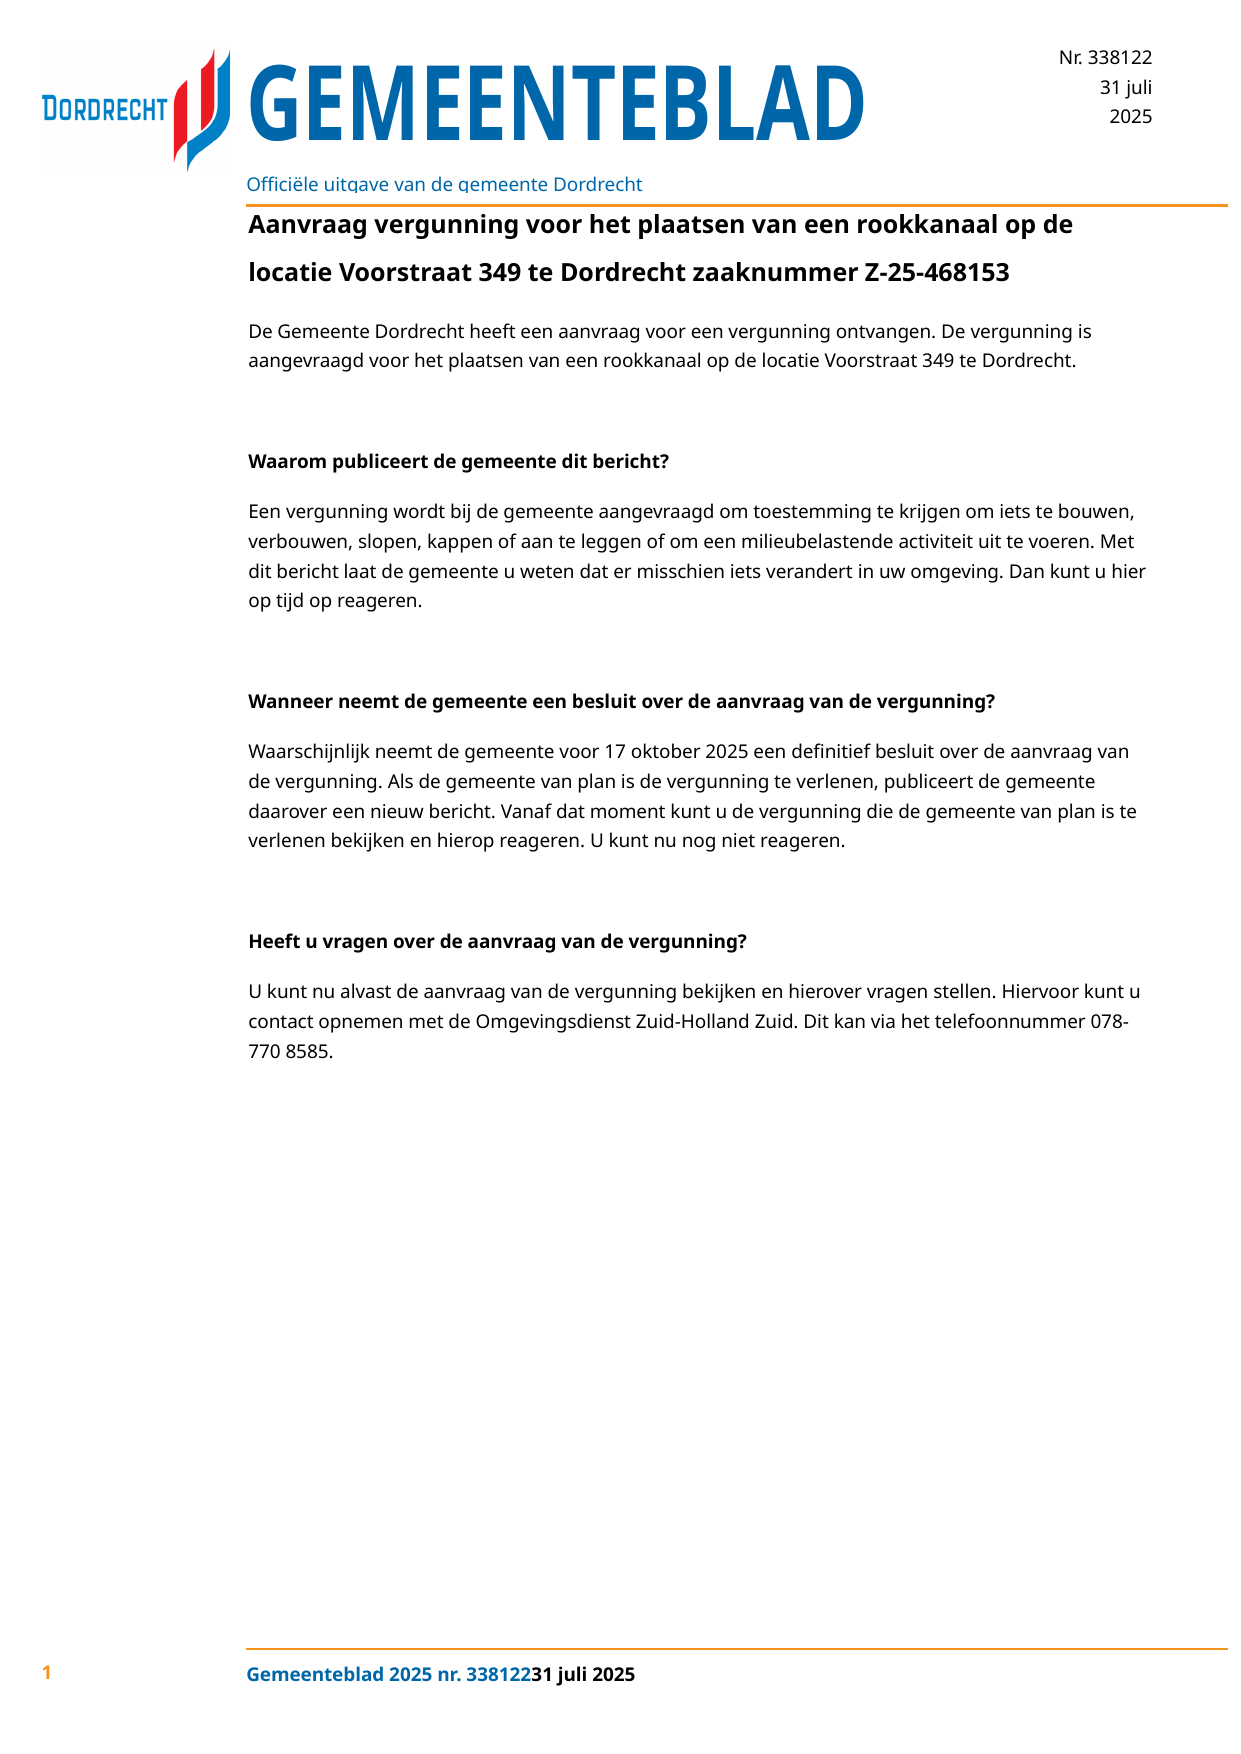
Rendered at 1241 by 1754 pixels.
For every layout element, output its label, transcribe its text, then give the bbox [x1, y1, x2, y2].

picture [41, 47, 231, 172]
text Heeft u vragen over de aanvraag van de vergunning? [248, 928, 1152, 954]
text Aanvraag vergunning voor het plaatsen van een rookkanaal op de locatie Voorstraat 349 te Dordrecht zaaknummer Z-25-468153 [248, 207, 1152, 288]
text Waarom publiceert de gemeente dit bericht? [248, 448, 1152, 474]
text Waarschijnlijk neemt de gemeente voor 17 oktober 2025 een definitief besluit over de aanvraag van de vergunning. Als de gemeente van plan is de vergunning te verlenen, publiceert de gemeente daarover een nieuw bericht. Vanaf dat moment kunt u de vergunning die de gemeente van plan is te verlenen bekijken en hierop reageren. U kunt nu nog niet reageren. [248, 739, 1152, 853]
text U kunt nu alvast de aanvraag van de vergunning bekijken en hierover vragen stellen. Hiervoor kunt u contact opnemen met de Omgevingsdienst Zuid-Holland Zuid. Dit kan via het telefoonnummer 078-770 8585. [248, 979, 1152, 1064]
text Wanneer neemt de gemeente een besluit over de aanvraag van de vergunning? [248, 688, 1152, 714]
text Een vergunning wordt bij de gemeente aangevraagd om toestemming te krijgen om iets te bouwen, verbouwen, slopen, kappen of aan te leggen of om een milieubelastende activiteit uit te voeren. Met dit bericht laat de gemeente u weten dat er misschien iets verandert in uw omgeving. Dan kunt u hier op tijd op reageren. [248, 499, 1152, 613]
text De Gemeente Dordrecht heeft een aanvraag voor een vergunning ontvangen. De vergunning is aangevraagd voor het plaatsen van een rookkanaal op de locatie Voorstraat 349 te Dordrecht. [248, 318, 1152, 373]
